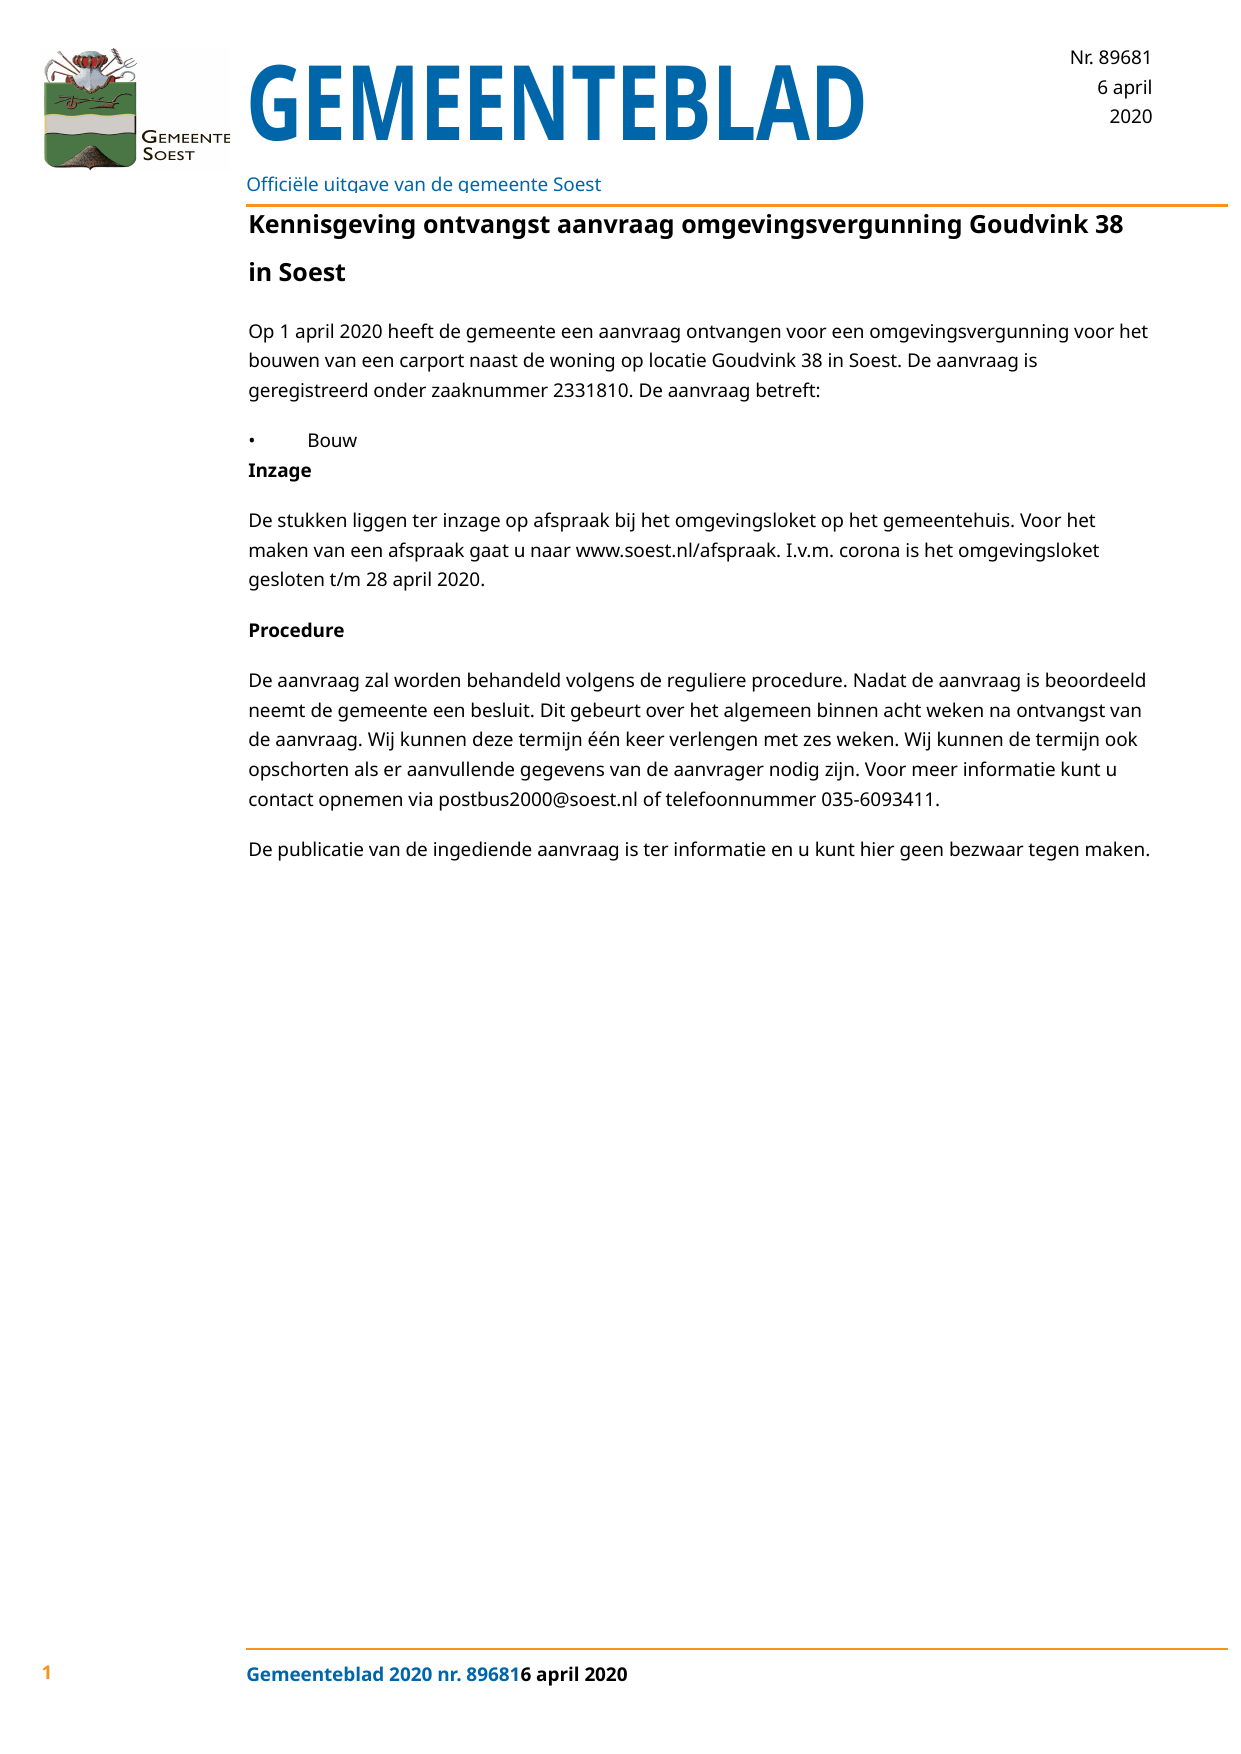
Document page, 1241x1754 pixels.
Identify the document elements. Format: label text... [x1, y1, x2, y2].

text Op 1 april 2020 heeft de gemeente een aanvraag ontvangen voor een omgevingsvergunning voor het bouwen van een carport naast de woning op locatie Goudvink 38 in Soest. De aanvraag is geregistreerd onder zaaknummer 2331810. De aanvraag betreft: [248, 318, 1152, 403]
picture [41, 47, 231, 172]
text Procedure [248, 617, 1152, 643]
text De publicatie van de ingediende aanvraag is ter informatie en u kunt hier geen bezwaar tegen maken. [248, 836, 1152, 862]
list Bouw [248, 427, 1152, 453]
text De aanvraag zal worden behandeld volgens de reguliere procedure. Nadat de aanvraag is beoordeeld neemt de gemeente een besluit. Dit gebeurt over het algemeen binnen acht weken na ontvangst van de aanvraag. Wij kunnen deze termijn één keer verlengen met zes weken. Wij kunnen de termijn ook opschorten als er aanvullende gegevens van de aanvrager nodig zijn. Voor meer informatie kunt u contact opnemen via postbus2000@soest.nl of telefoonnummer 035-6093411. [248, 667, 1152, 812]
text Kennisgeving ontvangst aanvraag omgevingsvergunning Goudvink 38 in Soest [248, 207, 1152, 288]
text De stukken liggen ter inzage op afspraak bij het omgevingsloket op het gemeentehuis. Voor het maken van een afspraak gaat u naar www.soest.nl/afspraak. I.v.m. corona is het omgevingsloket gesloten t/m 28 april 2020. [248, 507, 1152, 592]
text Inzage [248, 457, 1152, 483]
